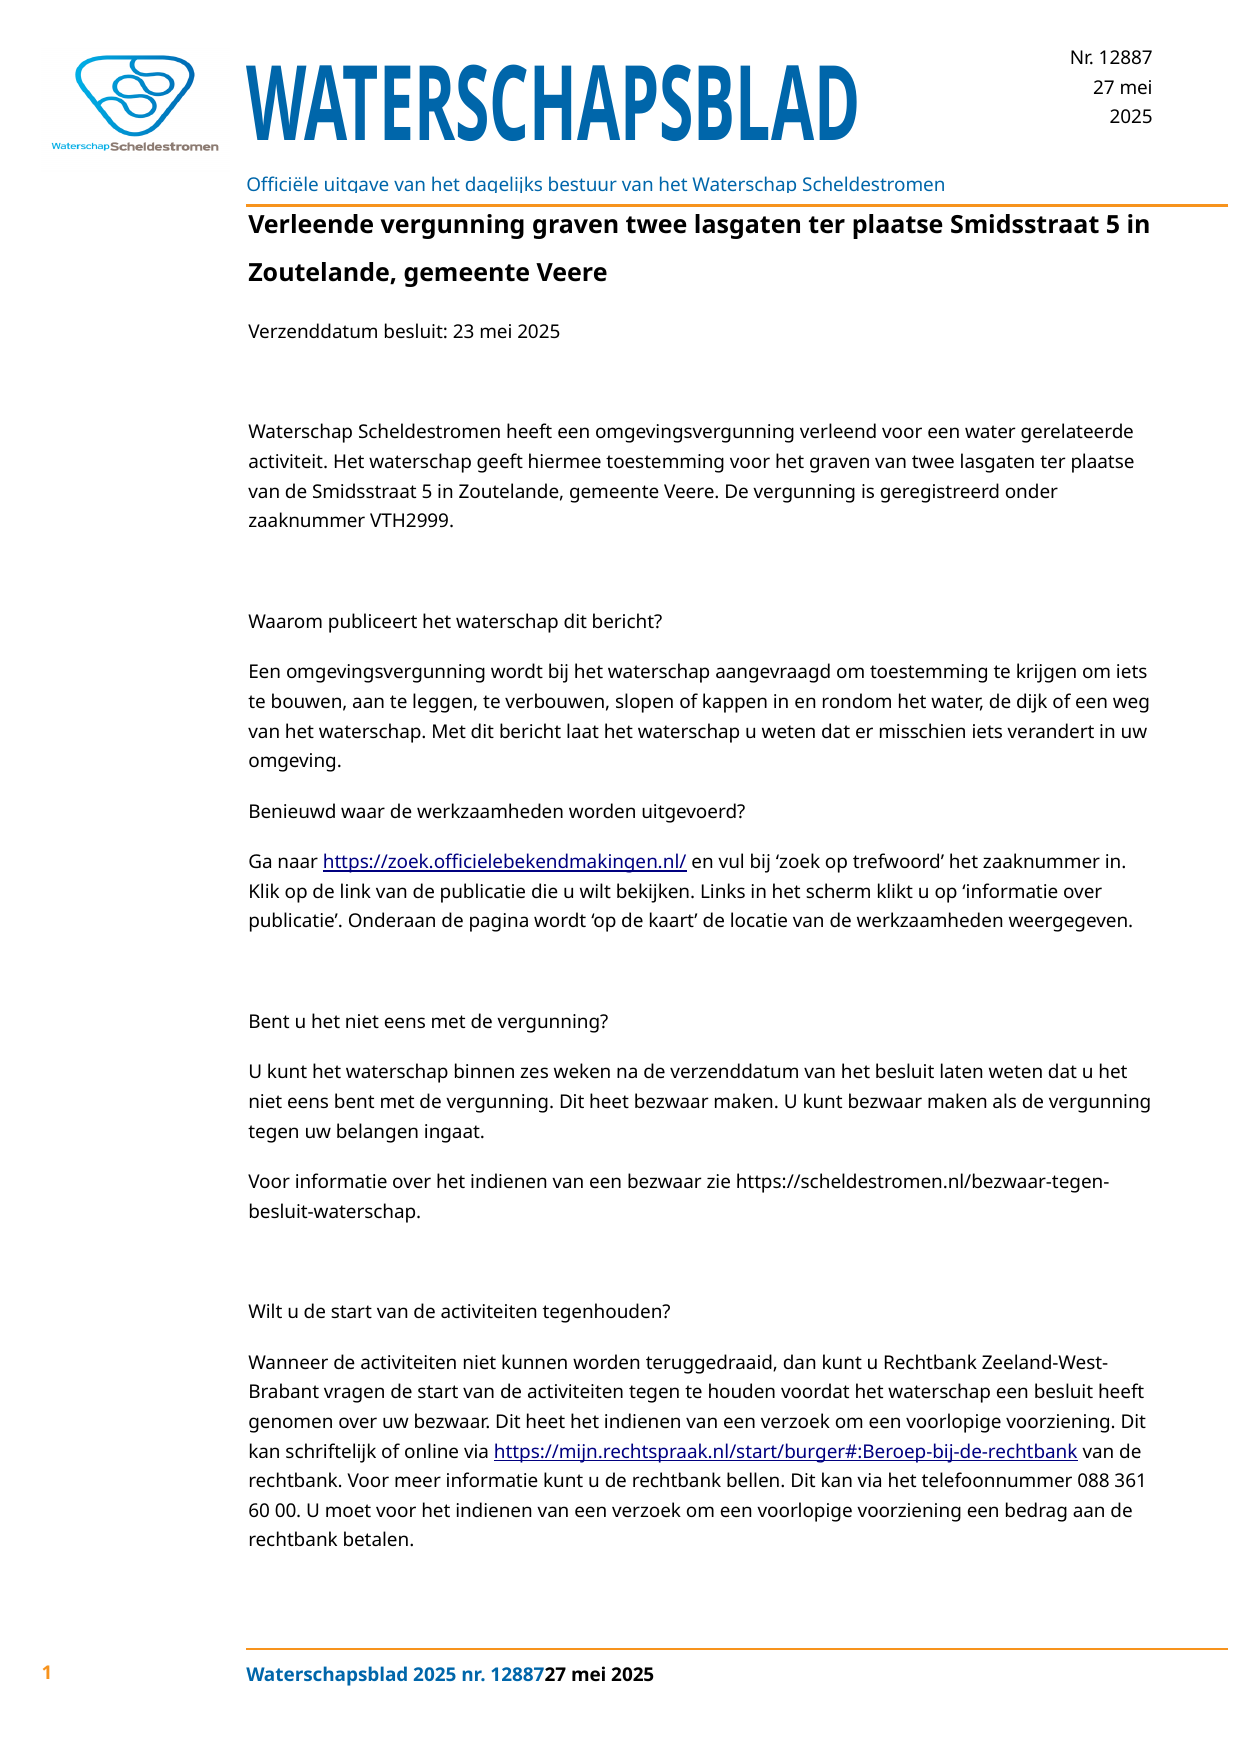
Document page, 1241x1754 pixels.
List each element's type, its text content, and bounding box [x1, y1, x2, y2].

text Benieuwd waar de werkzaamheden worden uitgevoerd? [248, 798, 1152, 824]
text U kunt het waterschap binnen zes weken na de verzenddatum van het besluit laten weten dat u het niet eens bent met de vergunning. Dit heet bezwaar maken. U kunt bezwaar maken als de vergunning tegen uw belangen ingaat. [248, 1059, 1152, 1144]
text Verleende vergunning graven twee lasgaten ter plaatse Smidsstraat 5 in Zoutelande, gemeente Veere [248, 207, 1152, 288]
text Waarom publiceert het waterschap dit bericht? [248, 608, 1152, 634]
text Wanneer de activiteiten niet kunnen worden teruggedraaid, dan kunt u Rechtbank Zeeland-West-Brabant vragen de start van de activiteiten tegen te houden voordat het waterschap een besluit heeft genomen over uw bezwaar. Dit heet het indienen van een verzoek om een voorlopige voorziening. Dit kan schriftelijk of online via https://mijn.rechtspraak.nl/start/burger#:Beroep-bij-de-rechtbank van de rechtbank. Voor meer informatie kunt u de rechtbank bellen. Dit kan via het telefoonnummer 088 361 60 00. U moet voor het indienen van een verzoek om een voorlopige voorziening een bedrag aan de rechtbank betalen. [248, 1349, 1152, 1552]
text Ga naar https://zoek.officielebekendmakingen.nl/ en vul bij ‘zoek op trefwoord’ het zaaknummer in. Klik op de link van de publicatie die u wilt bekijken. Links in het scherm klikt u op ‘informatie over publicatie’. Onderaan de pagina wordt ‘op de kaart’ de locatie van de werkzaamheden weergegeven. [248, 848, 1152, 933]
text Bent u het niet eens met de vergunning? [248, 1008, 1152, 1034]
picture [41, 47, 231, 172]
text Waterschap Scheldestromen heeft een omgevingsvergunning verleend voor een water gerelateerde activiteit. Het waterschap geeft hiermee toestemming voor het graven van twee lasgaten ter plaatse van de Smidsstraat 5 in Zoutelande, gemeente Veere. De vergunning is geregistreerd onder zaaknummer VTH2999. [248, 419, 1152, 533]
text Voor informatie over het indienen van een bezwaar zie https://scheldestromen.nl/bezwaar-tegen-besluit-waterschap. [248, 1168, 1152, 1224]
text Een omgevingsvergunning wordt bij het waterschap aangevraagd om toestemming te krijgen om iets te bouwen, aan te leggen, te verbouwen, slopen of kappen in en rondom het water, de dijk of een weg van het waterschap. Met dit bericht laat het waterschap u weten dat er misschien iets verandert in uw omgeving. [248, 659, 1152, 773]
text Verzenddatum besluit: 23 mei 2025 [248, 318, 1152, 344]
text Wilt u de start van de activiteiten tegenhouden? [248, 1299, 1152, 1324]
